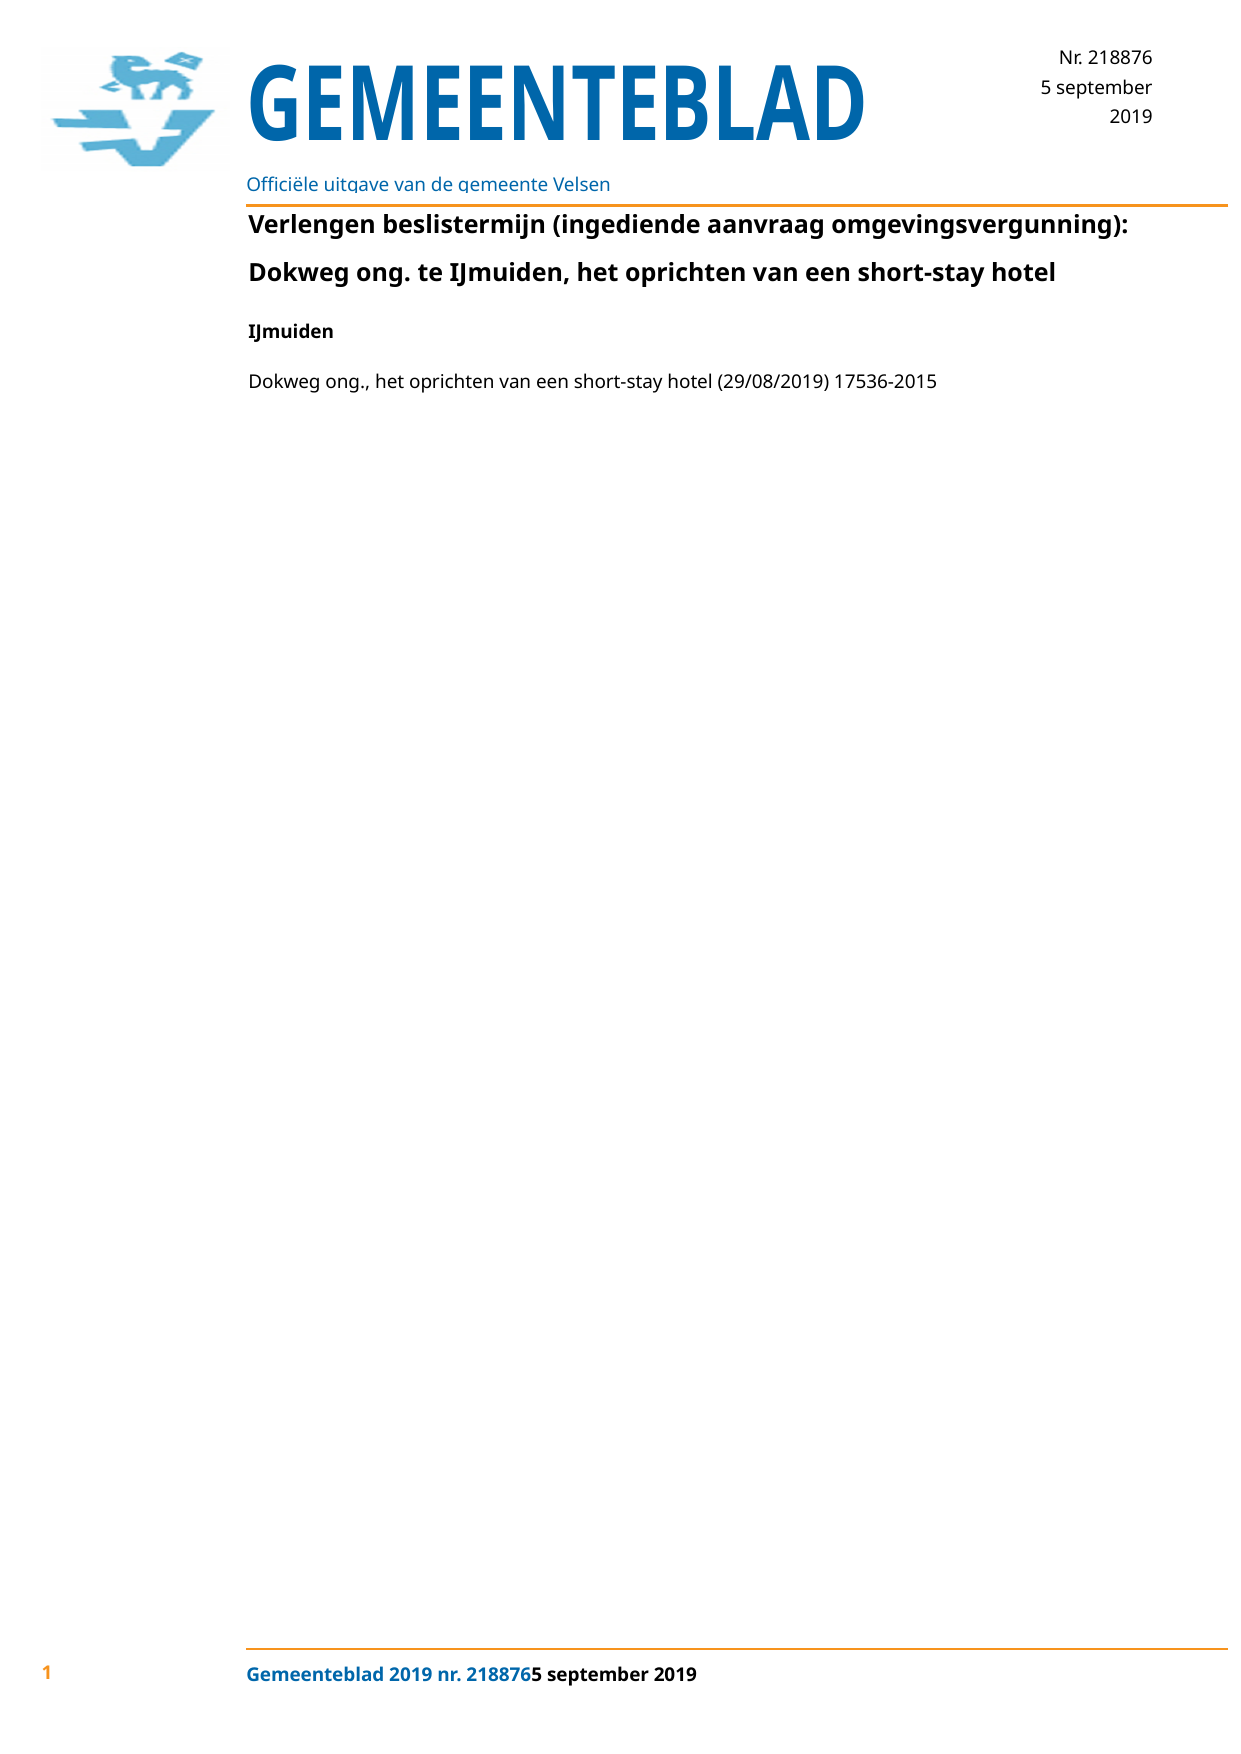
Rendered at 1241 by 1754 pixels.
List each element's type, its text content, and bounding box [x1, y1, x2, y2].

text IJmuiden [248, 318, 1152, 344]
text Dokweg ong., het oprichten van een short-stay hotel (29/08/2019) 17536-2015 [248, 368, 1152, 394]
text Verlengen beslistermijn (ingediende aanvraag omgevingsvergunning): Dokweg ong. te IJmuiden, het oprichten van een short-stay hotel [248, 207, 1152, 288]
picture [41, 47, 231, 172]
